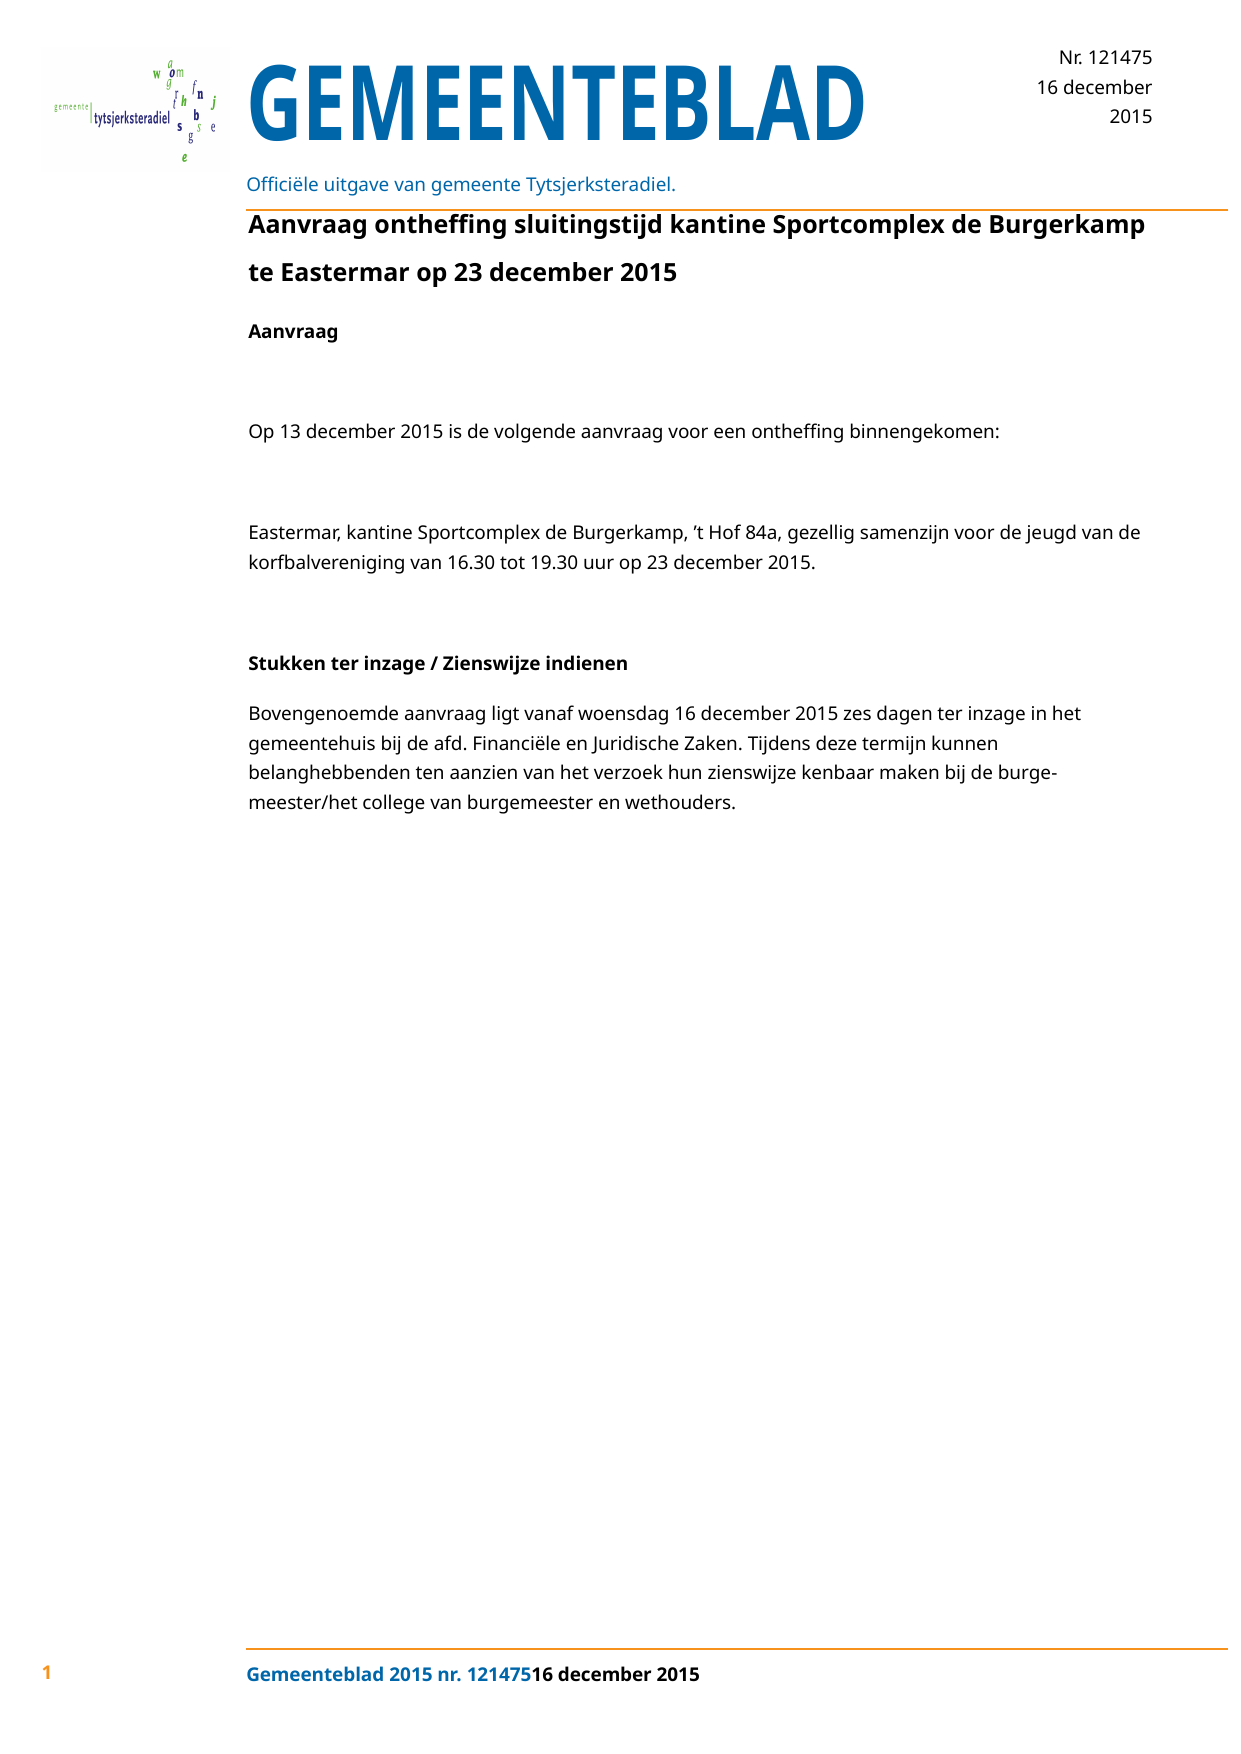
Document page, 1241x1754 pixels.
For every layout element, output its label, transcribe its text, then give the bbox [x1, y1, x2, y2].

text Stukken ter inzage / Zienswijze indienen [248, 650, 1152, 676]
text Eastermar, kantine Sportcomplex de Burgerkamp, ’t Hof 84a, gezellig samenzijn voor de jeugd van de korfbalvereniging van 16.30 tot 19.30 uur op 23 december 2015. [248, 519, 1152, 575]
text Op 13 december 2015 is de volgende aanvraag voor een ontheffing binnengekomen: [248, 419, 1152, 444]
text Aanvraag ontheffing sluitingstijd kantine Sportcomplex de Burgerkamp te Eastermar op 23 december 2015 [248, 211, 1152, 288]
text Aanvraag [248, 318, 1152, 344]
picture [41, 47, 231, 172]
text Bovengenoemde aanvraag ligt vanaf woensdag 16 december 2015 zes dagen ter inzage in het gemeentehuis bij de afd. Financiële en Juridische Zaken. Tijdens deze termijn kunnen belanghebbenden ten aanzien van het verzoek hun zienswijze kenbaar maken bij de burge­meester/het college van burgemeester en wethouders. [248, 700, 1152, 815]
